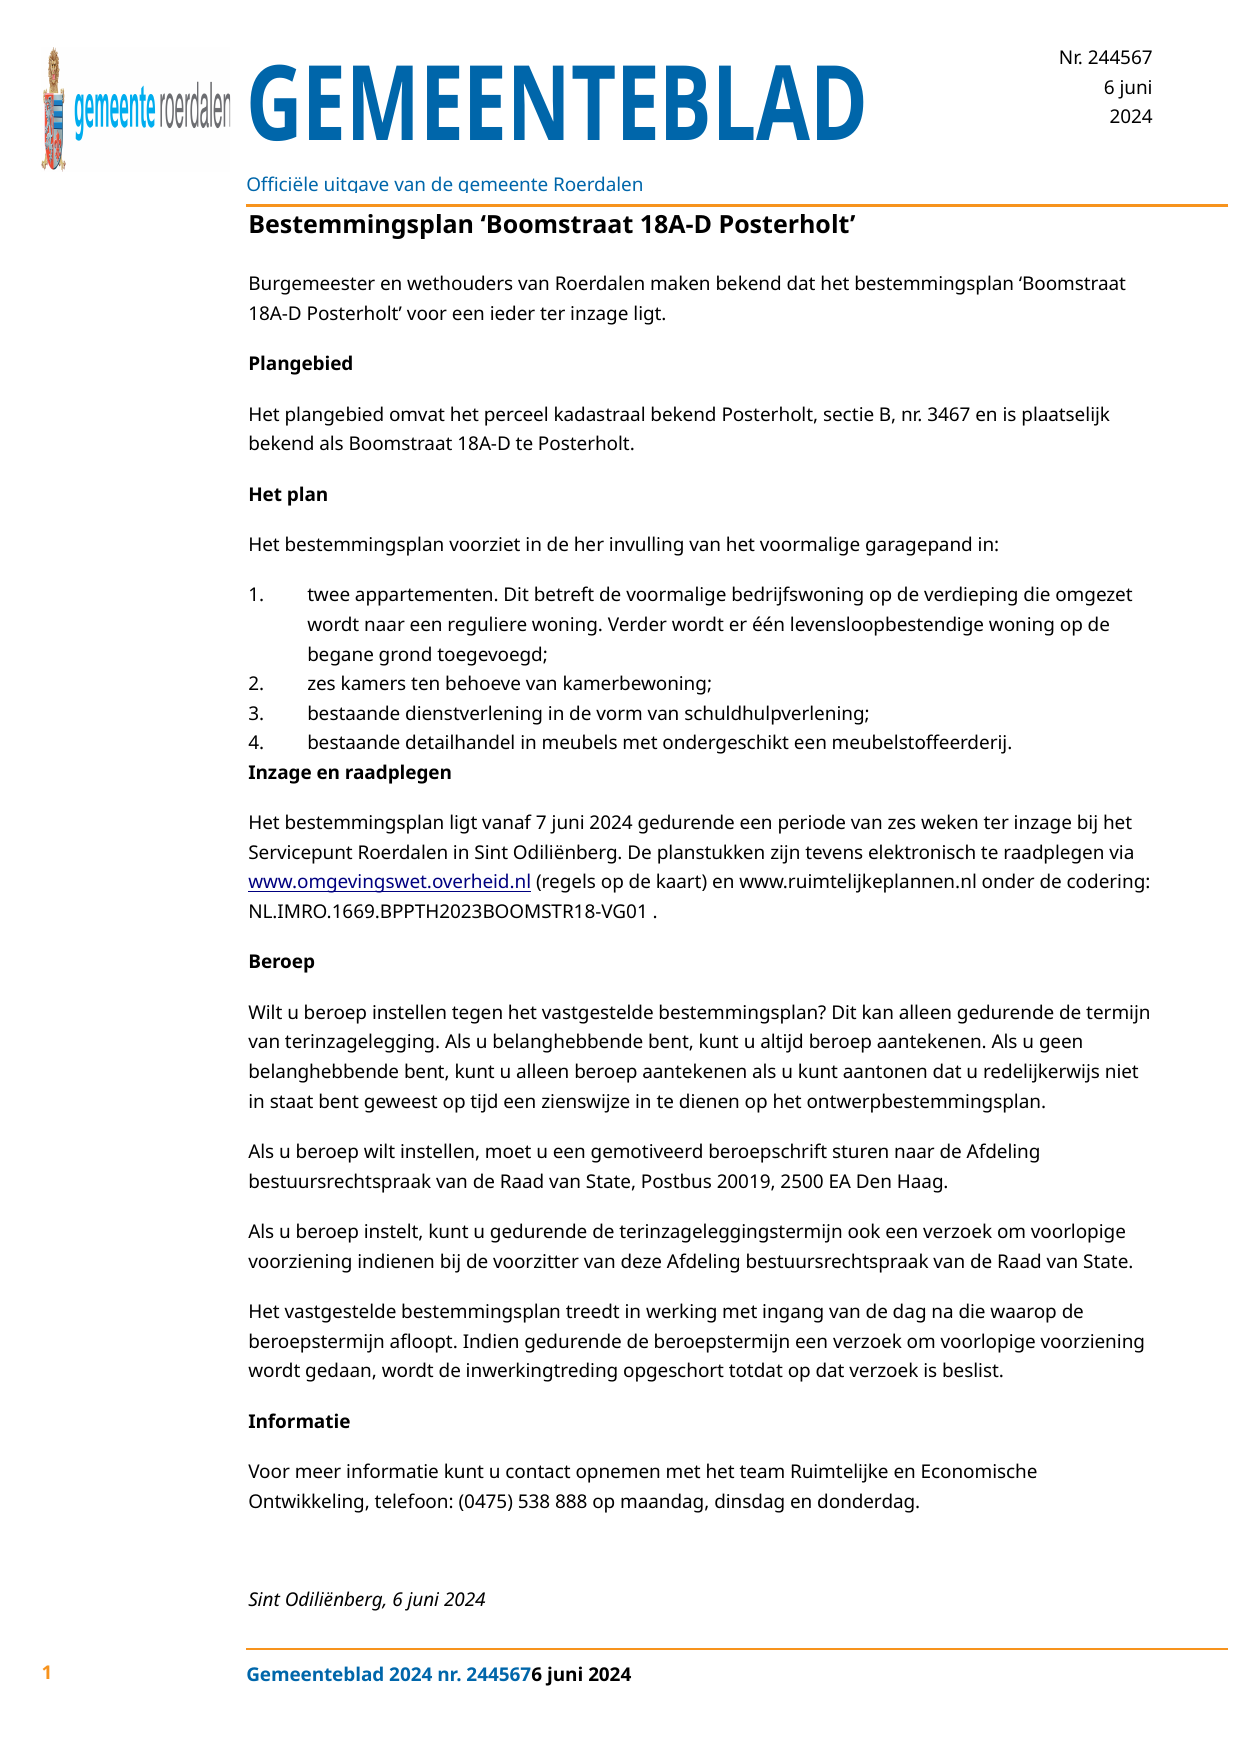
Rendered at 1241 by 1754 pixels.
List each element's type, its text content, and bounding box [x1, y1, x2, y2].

text Sint Odiliënberg, 6 juni 2024 [248, 1586, 1152, 1612]
list twee appartementen. Dit betreft de voormalige bedrijfswoning op de verdieping die omgezet wordt naar een reguliere woning. Verder wordt er één levensloopbestendige woning op de begane grond toegevoegd; [248, 582, 1152, 666]
text Voor meer informatie kunt u contact opnemen met het team Ruimtelijke en Economische Ontwikkeling, telefoon: (0475) 538 888 op maandag, dinsdag en donderdag. [248, 1458, 1152, 1513]
text Bestemmingsplan ‘Boomstraat 18A-D Posterholt’ [248, 207, 1152, 241]
text Informatie [248, 1408, 1152, 1433]
text Inzage en raadplegen [248, 759, 1152, 785]
text Het vastgestelde bestemmingsplan treedt in werking met ingang van de dag na die waarop de beroepstermijn afloopt. Indien gedurende de beroepstermijn een verzoek om voorlopige voorziening wordt gedaan, wordt de inwerkingtreding opgeschort totdat op dat verzoek is beslist. [248, 1298, 1152, 1383]
text Burgemeester en wethouders van Roerdalen maken bekend dat het bestemmingsplan ‘Boomstraat 18A-D Posterholt’ voor een ieder ter inzage ligt. [248, 270, 1152, 326]
text Plangebied [248, 350, 1152, 376]
text Beroep [248, 949, 1152, 974]
text Het bestemmingsplan ligt vanaf 7 juni 2024 gedurende een periode van zes weken ter inzage bij het Servicepunt Roerdalen in Sint Odiliënberg. De planstukken zijn tevens elektronisch te raadplegen via www.omgevingswet.overheid.nl (regels op de kaart) en www.ruimtelijkeplannen.nl onder de codering: NL.IMRO.1669.BPPTH2023BOOMSTR18-VG01 . [248, 809, 1152, 924]
list bestaande dienstverlening in de vorm van schuldhulpverlening; [248, 700, 1152, 726]
text Als u beroep instelt, kunt u gedurende de terinzageleggingstermijn ook een verzoek om voorlopige voorziening indienen bij de voorzitter van deze Afdeling bestuursrechtspraak van de Raad van State. [248, 1218, 1152, 1273]
text Als u beroep wilt instellen, moet u een gemotiveerd beroepschrift sturen naar de Afdeling bestuursrechtspraak van de Raad van State, Postbus 20019, 2500 EA Den Haag. [248, 1138, 1152, 1193]
text Het plangebied omvat het perceel kadastraal bekend Posterholt, sectie B, nr. 3467 en is plaatselijk bekend als Boomstraat 18A-D te Posterholt. [248, 401, 1152, 456]
picture [41, 47, 231, 172]
text Het plan [248, 481, 1152, 506]
list bestaande detailhandel in meubels met ondergeschikt een meubelstoffeerderij. [248, 729, 1152, 755]
text Het bestemmingsplan voorziet in de her invulling van het voormalige garagepand in: [248, 531, 1152, 557]
list zes kamers ten behoeve van kamerbewoning; [248, 670, 1152, 696]
text Wilt u beroep instellen tegen het vastgestelde bestemmingsplan? Dit kan alleen gedurende de termijn van terinzagelegging. Als u belanghebbende bent, kunt u altijd beroep aantekenen. Als u geen belanghebbende bent, kunt u alleen beroep aantekenen als u kunt aantonen dat u redelijkerwijs niet in staat bent geweest op tijd een zienswijze in te dienen op het ontwerpbestemmingsplan. [248, 999, 1152, 1113]
